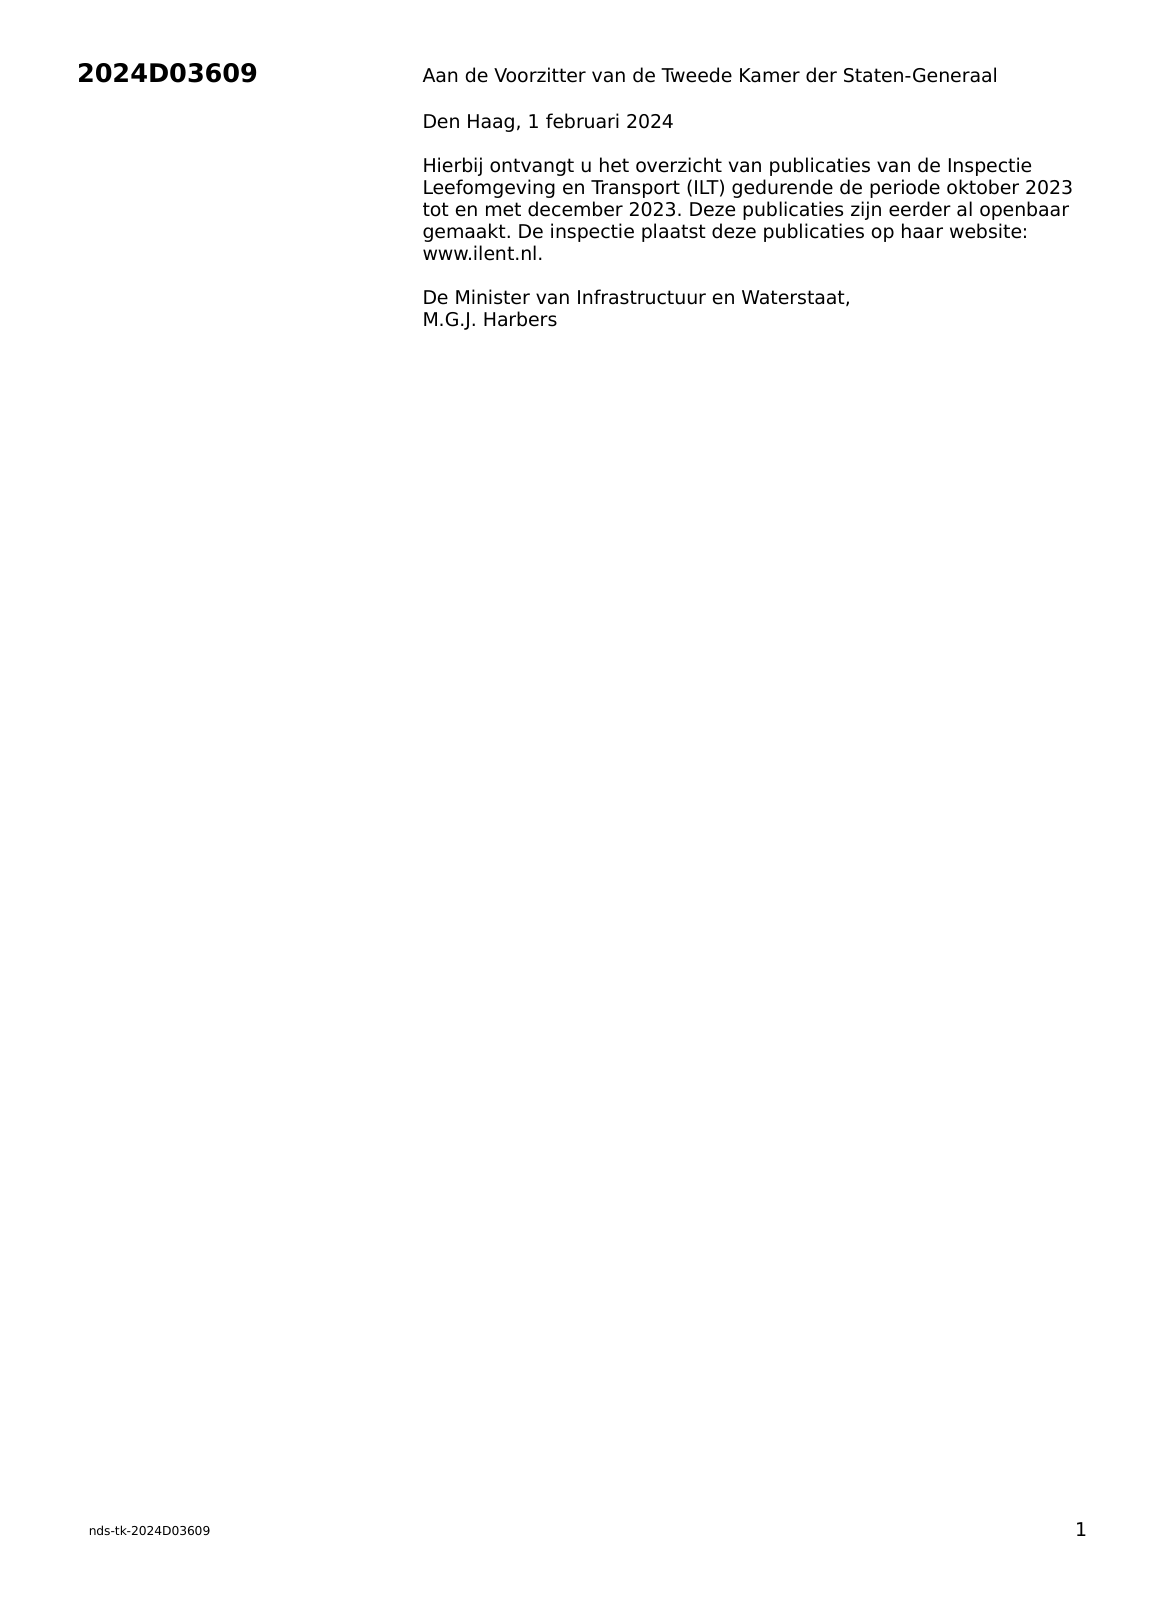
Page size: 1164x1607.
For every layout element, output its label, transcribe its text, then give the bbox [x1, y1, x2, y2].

text De Minister van Infrastructuur en Waterstaat, [422, 287, 1087, 309]
text nds-tk-2024D03609 [88, 1524, 323, 1538]
text Hierbij ontvangt u het overzicht van publicaties van de Inspectie Leefomgeving en Transport (ILT) gedurende de periode oktober 2023 tot en met december 2023. Deze publicaties zijn eerder al openbaar gemaakt. De inspectie plaatst deze publicaties op haar website: www.ilent.nl. [422, 155, 1087, 265]
text M.G.J. Harbers [422, 309, 1087, 331]
text 2024D03609 Aan de Voorzitter van de Tweede Kamer der Staten-Generaal [77, 59, 1087, 89]
text Den Haag, 1 februari 2024 [422, 111, 1087, 133]
